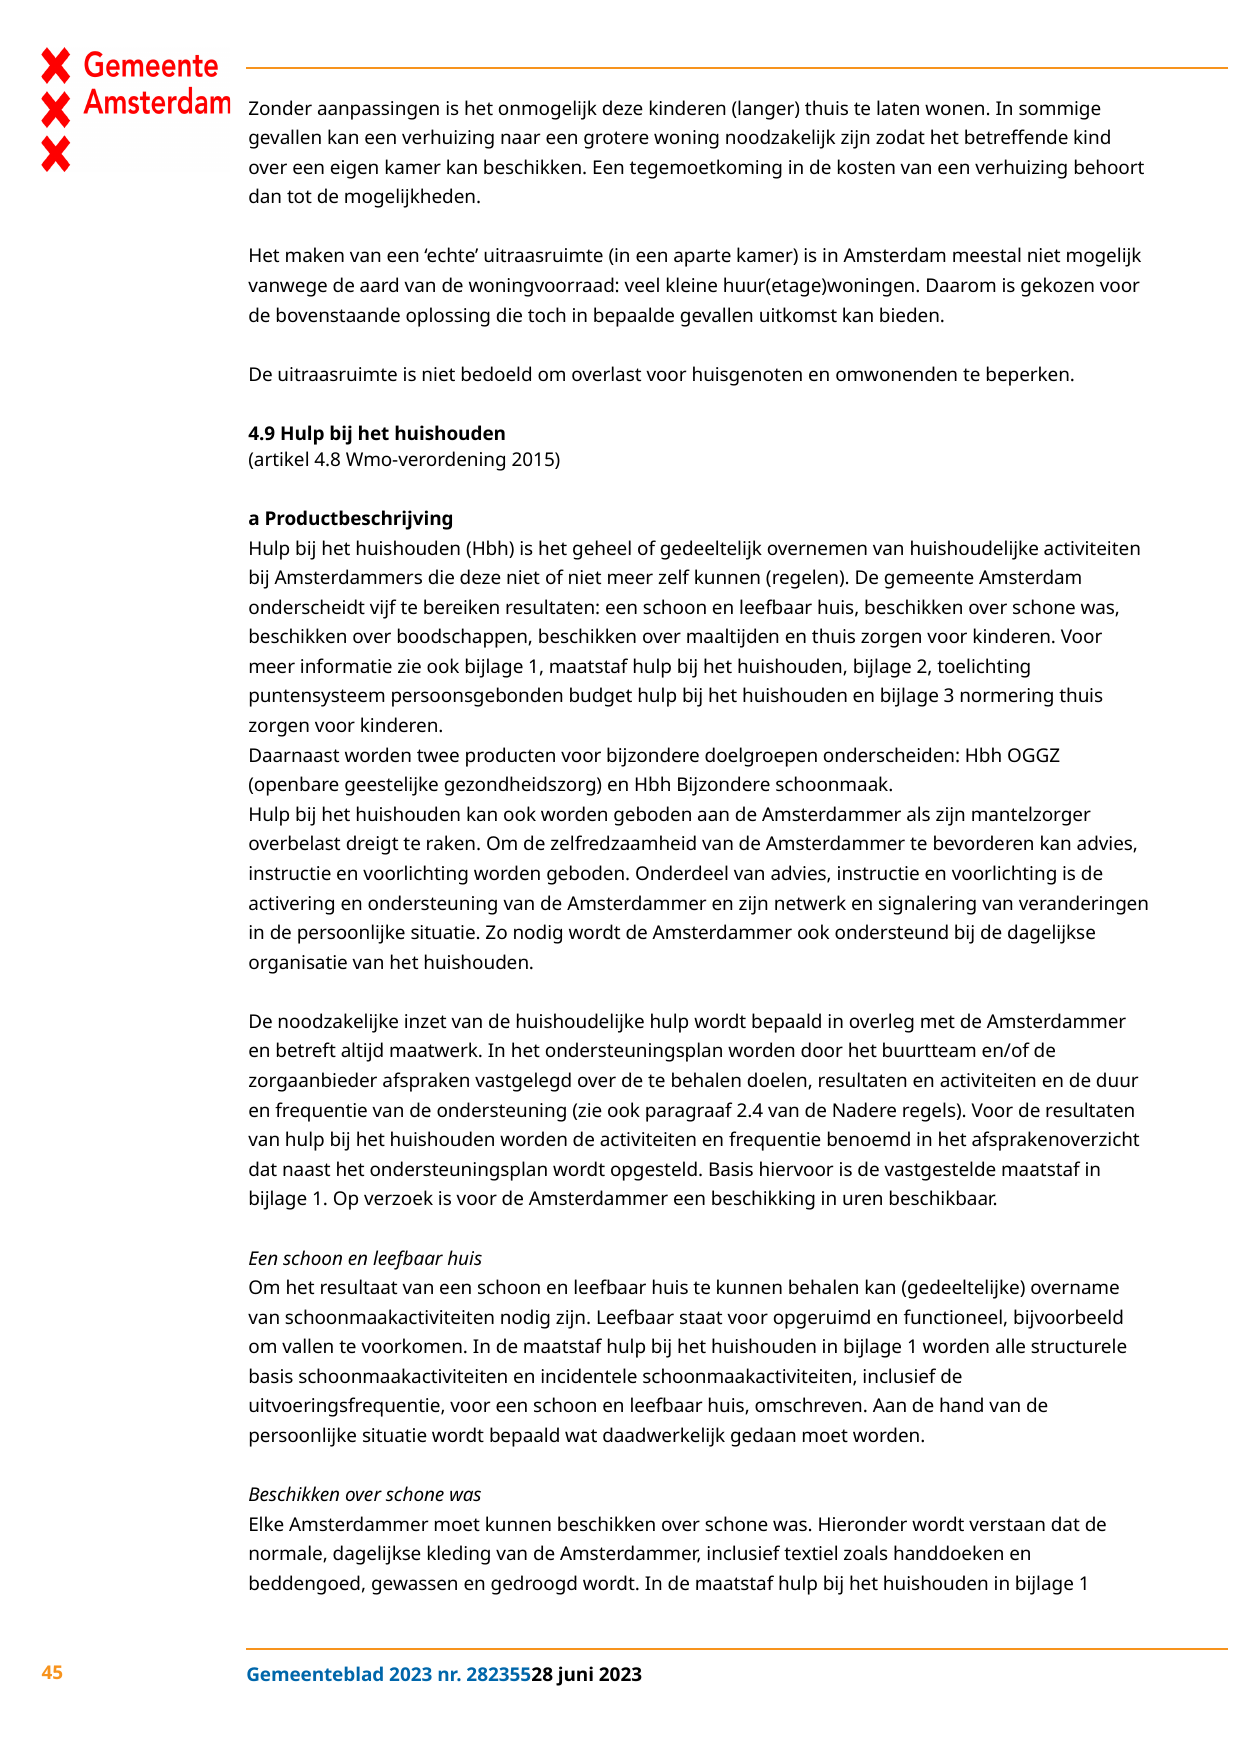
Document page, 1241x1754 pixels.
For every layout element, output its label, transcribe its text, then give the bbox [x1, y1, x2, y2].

picture [41, 47, 231, 172]
text a Productbeschrijving [248, 505, 1152, 531]
text Hulp bij het huishouden (Hbh) is het geheel of gedeeltelijk overnemen van huishoudelijke activiteiten bij Amsterdammers die deze niet of niet meer zelf kunnen (regelen). De gemeente Amsterdam onderscheidt vijf te bereiken resultaten: een schoon en leefbaar huis, beschikken over schone was, beschikken over boodschappen, beschikken over maaltijden en thuis zorgen voor kinderen. Voor meer informatie zie ook bijlage 1, maatstaf hulp bij het huishouden, bijlage 2, toelichting puntensysteem persoonsgebonden budget hulp bij het huishouden en bijlage 3 normering thuis zorgen voor kinderen. [248, 535, 1152, 738]
text Daarnaast worden twee producten voor bijzondere doelgroepen onderscheiden: Hbh OGGZ (openbare geestelijke gezondheidszorg) en Hbh Bijzondere schoonmaak. [248, 742, 1152, 797]
text Om het resultaat van een schoon en leefbaar huis te kunnen behalen kan (gedeeltelijke) overname van schoonmaakactiviteiten nodig zijn. Leefbaar staat voor opgeruimd en functioneel, bijvoorbeeld om vallen te voorkomen. In de maatstaf hulp bij het huishouden in bijlage 1 worden alle structurele basis schoonmaakactiviteiten en incidentele schoonmaakactiviteiten, inclusief de uitvoeringsfrequentie, voor een schoon en leefbaar huis, omschreven. Aan de hand van de persoonlijke situatie wordt bepaald wat daadwerkelijk gedaan moet worden. [248, 1274, 1152, 1448]
text Een schoon en leefbaar huis [248, 1245, 1152, 1270]
text Het maken van een ‘echte’ uitraasruimte (in een aparte kamer) is in Amsterdam meestal niet mogelijk vanwege de aard van de woningvoorraad: veel kleine huur(etage)woningen. Daarom is gekozen voor de bovenstaande oplossing die toch in bepaalde gevallen uitkomst kan bieden. [248, 243, 1152, 328]
text (artikel 4.8 Wmo-verordening 2015) [248, 446, 1152, 472]
text De noodzakelijke inzet van de huishoudelijke hulp wordt bepaald in overleg met de Amsterdammer en betreft altijd maatwerk. In het ondersteuningsplan worden door het buurtteam en/of de zorgaanbieder afspraken vastgelegd over de te behalen doelen, resultaten en activiteiten en de duur en frequentie van de ondersteuning (zie ook paragraaf 2.4 van de Nadere regels). Voor de resultaten van hulp bij het huishouden worden de activiteiten en frequentie benoemd in het afsprakenoverzicht dat naast het ondersteuningsplan wordt opgesteld. Basis hiervoor is de vastgestelde maatstaf in bijlage 1. Op verzoek is voor de Amsterdammer een beschikking in uren beschikbaar. [248, 1008, 1152, 1211]
text Zonder aanpassingen is het onmogelijk deze kinderen (langer) thuis te laten wonen. In sommige gevallen kan een verhuizing naar een grotere woning noodzakelijk zijn zodat het betreffende kind over een eigen kamer kan beschikken. Een tegemoetkoming in de kosten van een verhuizing behoort dan tot de mogelijkheden. [248, 95, 1152, 209]
text 4.9 Hulp bij het huishouden [248, 420, 1152, 446]
text Beschikken over schone was [248, 1481, 1152, 1507]
text Elke Amsterdammer moet kunnen beschikken over schone was. Hieronder wordt verstaan dat de normale, dagelijkse kleding van de Amsterdammer, inclusief textiel zoals handdoeken en beddengoed, gewassen en gedroogd wordt. In de maatstaf hulp bij het huishouden in bijlage 1 [248, 1511, 1152, 1596]
text Hulp bij het huishouden kan ook worden geboden aan de Amsterdammer als zijn mantelzorger overbelast dreigt te raken. Om de zelfredzaamheid van de Amsterdammer te bevorderen kan advies, instructie en voorlichting worden geboden. Onderdeel van advies, instructie en voorlichting is de activering en ondersteuning van de Amsterdammer en zijn netwerk en signalering van veranderingen in de persoonlijke situatie. Zo nodig wordt de Amsterdammer ook ondersteund bij de dagelijkse organisatie van het huishouden. [248, 801, 1152, 974]
text De uitraasruimte is niet bedoeld om overlast voor huisgenoten en omwonenden te beperken. [248, 361, 1152, 387]
